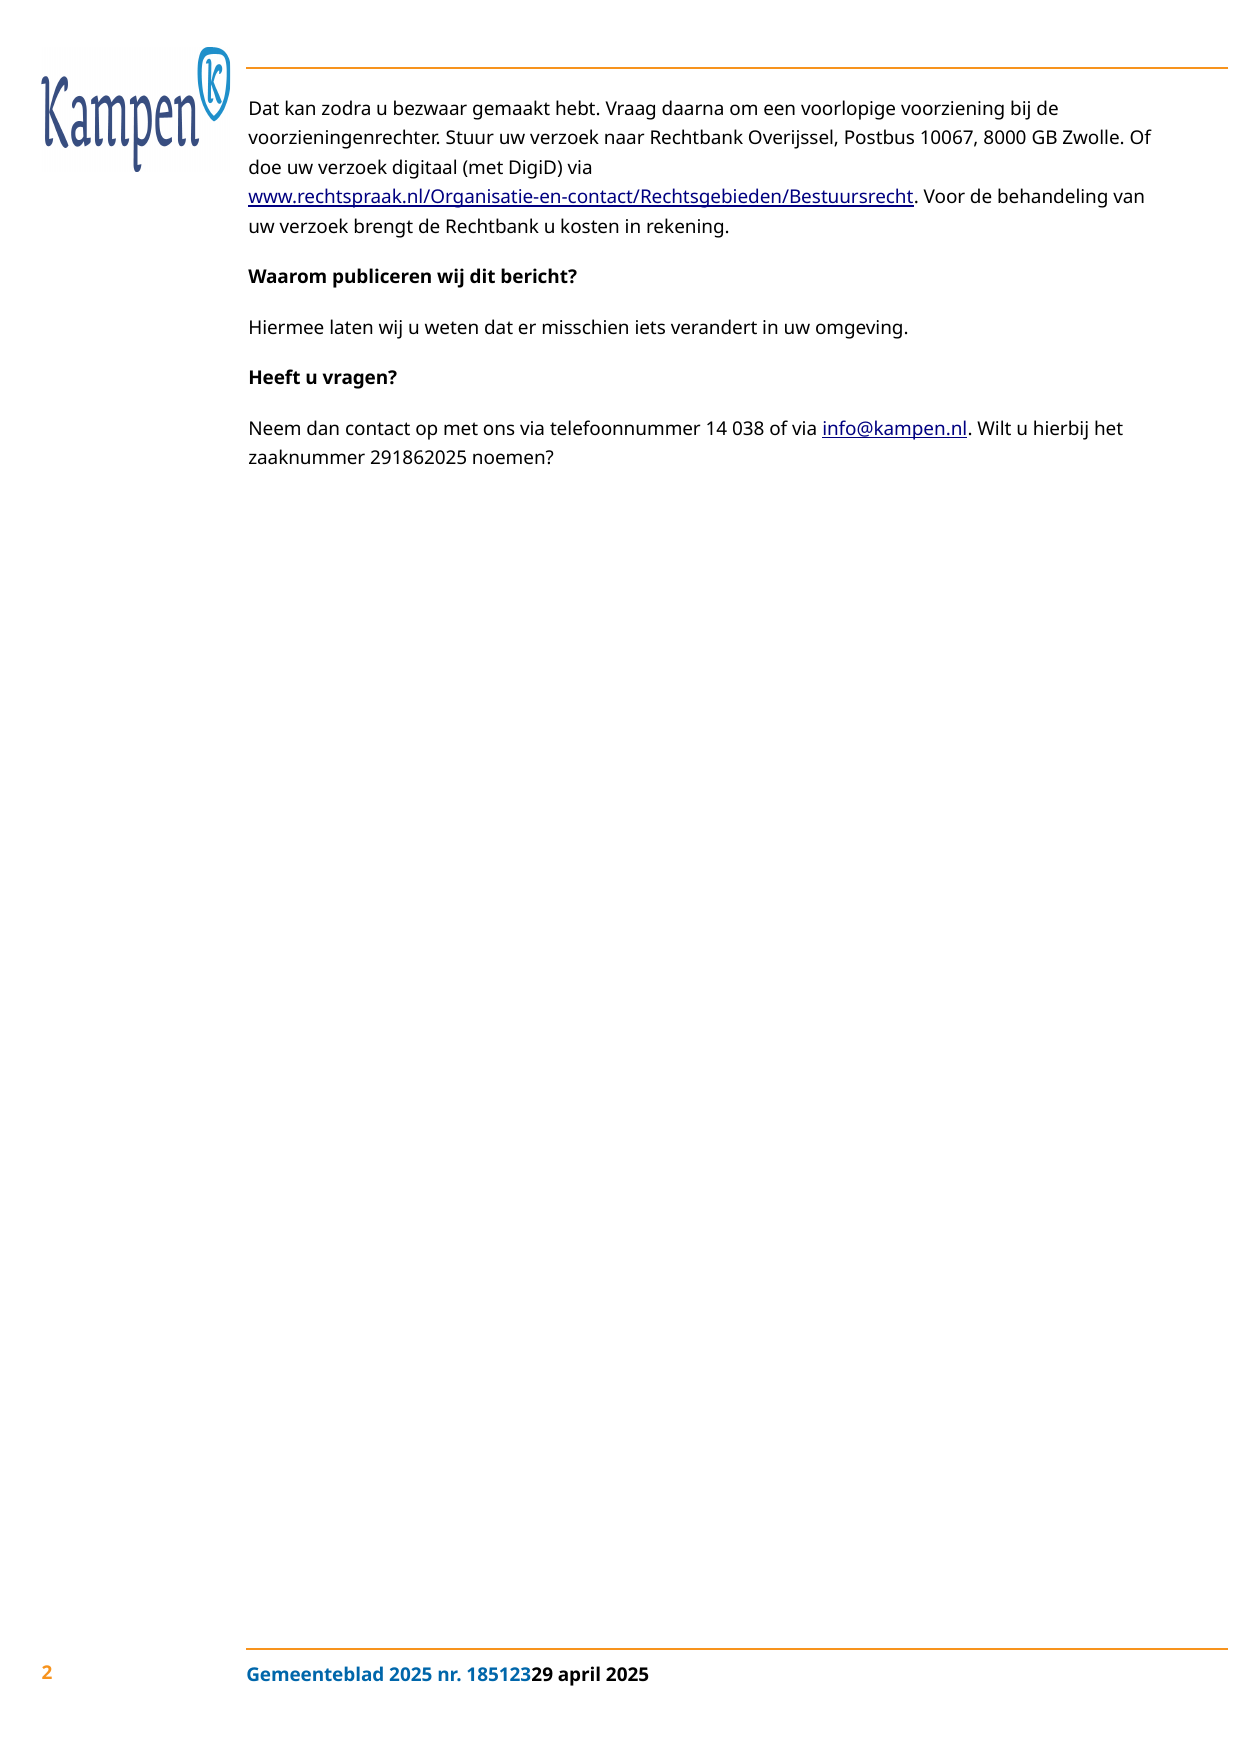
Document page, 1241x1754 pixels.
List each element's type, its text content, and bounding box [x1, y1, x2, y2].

text Dat kan zodra u bezwaar gemaakt hebt. Vraag daarna om een voorlopige voorziening bij de voorzieningenrechter. Stuur uw verzoek naar Rechtbank Overijssel, Postbus 10067, 8000 GB Zwolle. Of doe uw verzoek digitaal (met DigiD) via www.rechtspraak.nl/Organisatie-en-contact/Rechtsgebieden/Bestuursrecht. Voor de behandeling van uw verzoek brengt de Rechtbank u kosten in rekening. [248, 95, 1152, 239]
text Hiermee laten wij u weten dat er misschien iets verandert in uw omgeving. [248, 314, 1152, 340]
picture [41, 47, 231, 172]
text Heeft u vragen? [248, 364, 1152, 390]
text Waarom publiceren wij dit bericht? [248, 263, 1152, 289]
text Neem dan contact op met ons via telefoonnummer 14 038 of via info@kampen.nl. Wilt u hierbij het zaaknummer 291862025 noemen? [248, 415, 1152, 470]
